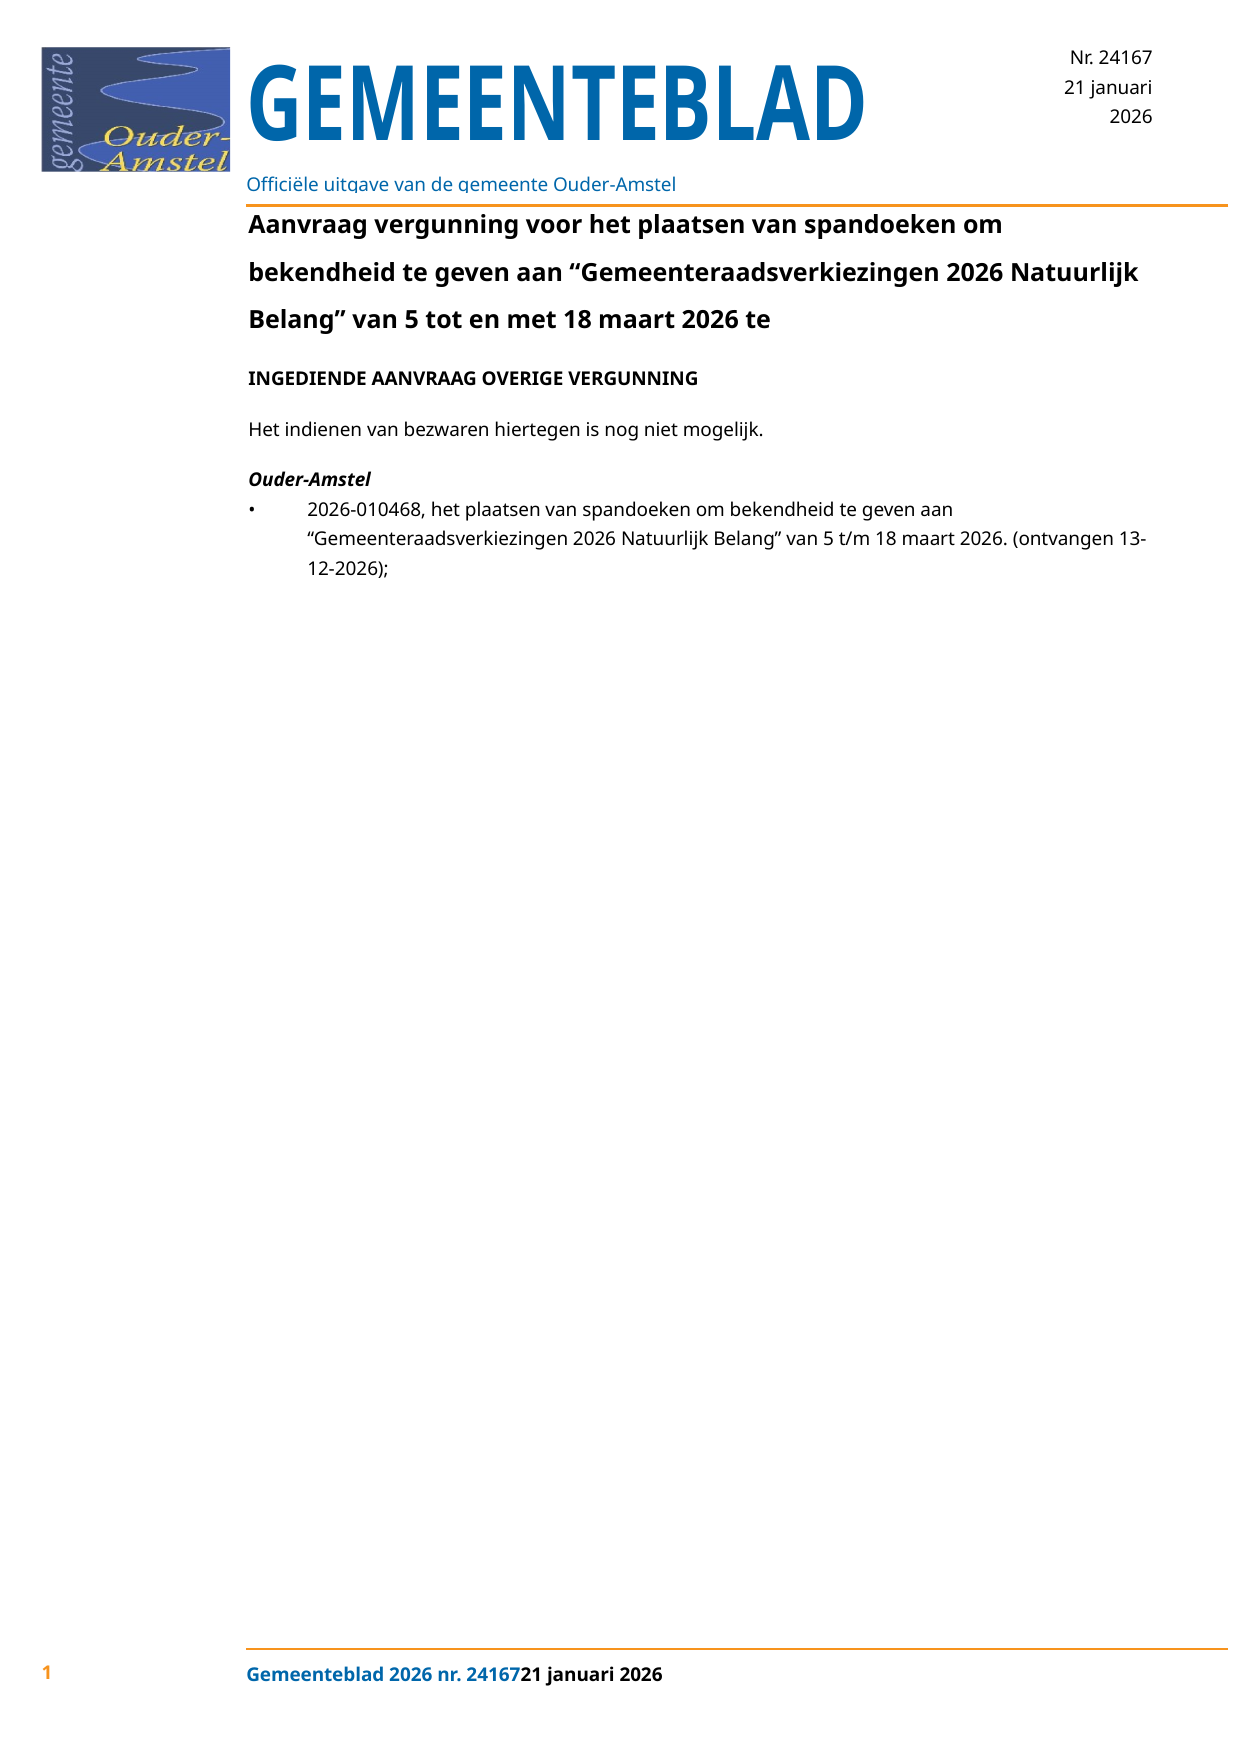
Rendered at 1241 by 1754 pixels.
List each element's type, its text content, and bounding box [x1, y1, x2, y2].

picture [41, 47, 231, 172]
text INGEDIENDE AANVRAAG OVERIGE VERGUNNING [248, 366, 1152, 391]
list 2026-010468, het plaatsen van spandoeken om bekendheid te geven aan “Gemeenteraadsverkiezingen 2026 Natuurlijk Belang” van 5 t/m 18 maart 2026. (ontvangen 13-12-2026); [248, 496, 1152, 581]
text Ouder-Amstel [248, 466, 1152, 492]
text Het indienen van bezwaren hiertegen is nog niet mogelijk. [248, 416, 1152, 442]
text Aanvraag vergunning voor het plaatsen van spandoeken om bekendheid te geven aan “Gemeenteraadsverkiezingen 2026 Natuurlijk Belang” van 5 tot en met 18 maart 2026 te [248, 207, 1152, 336]
